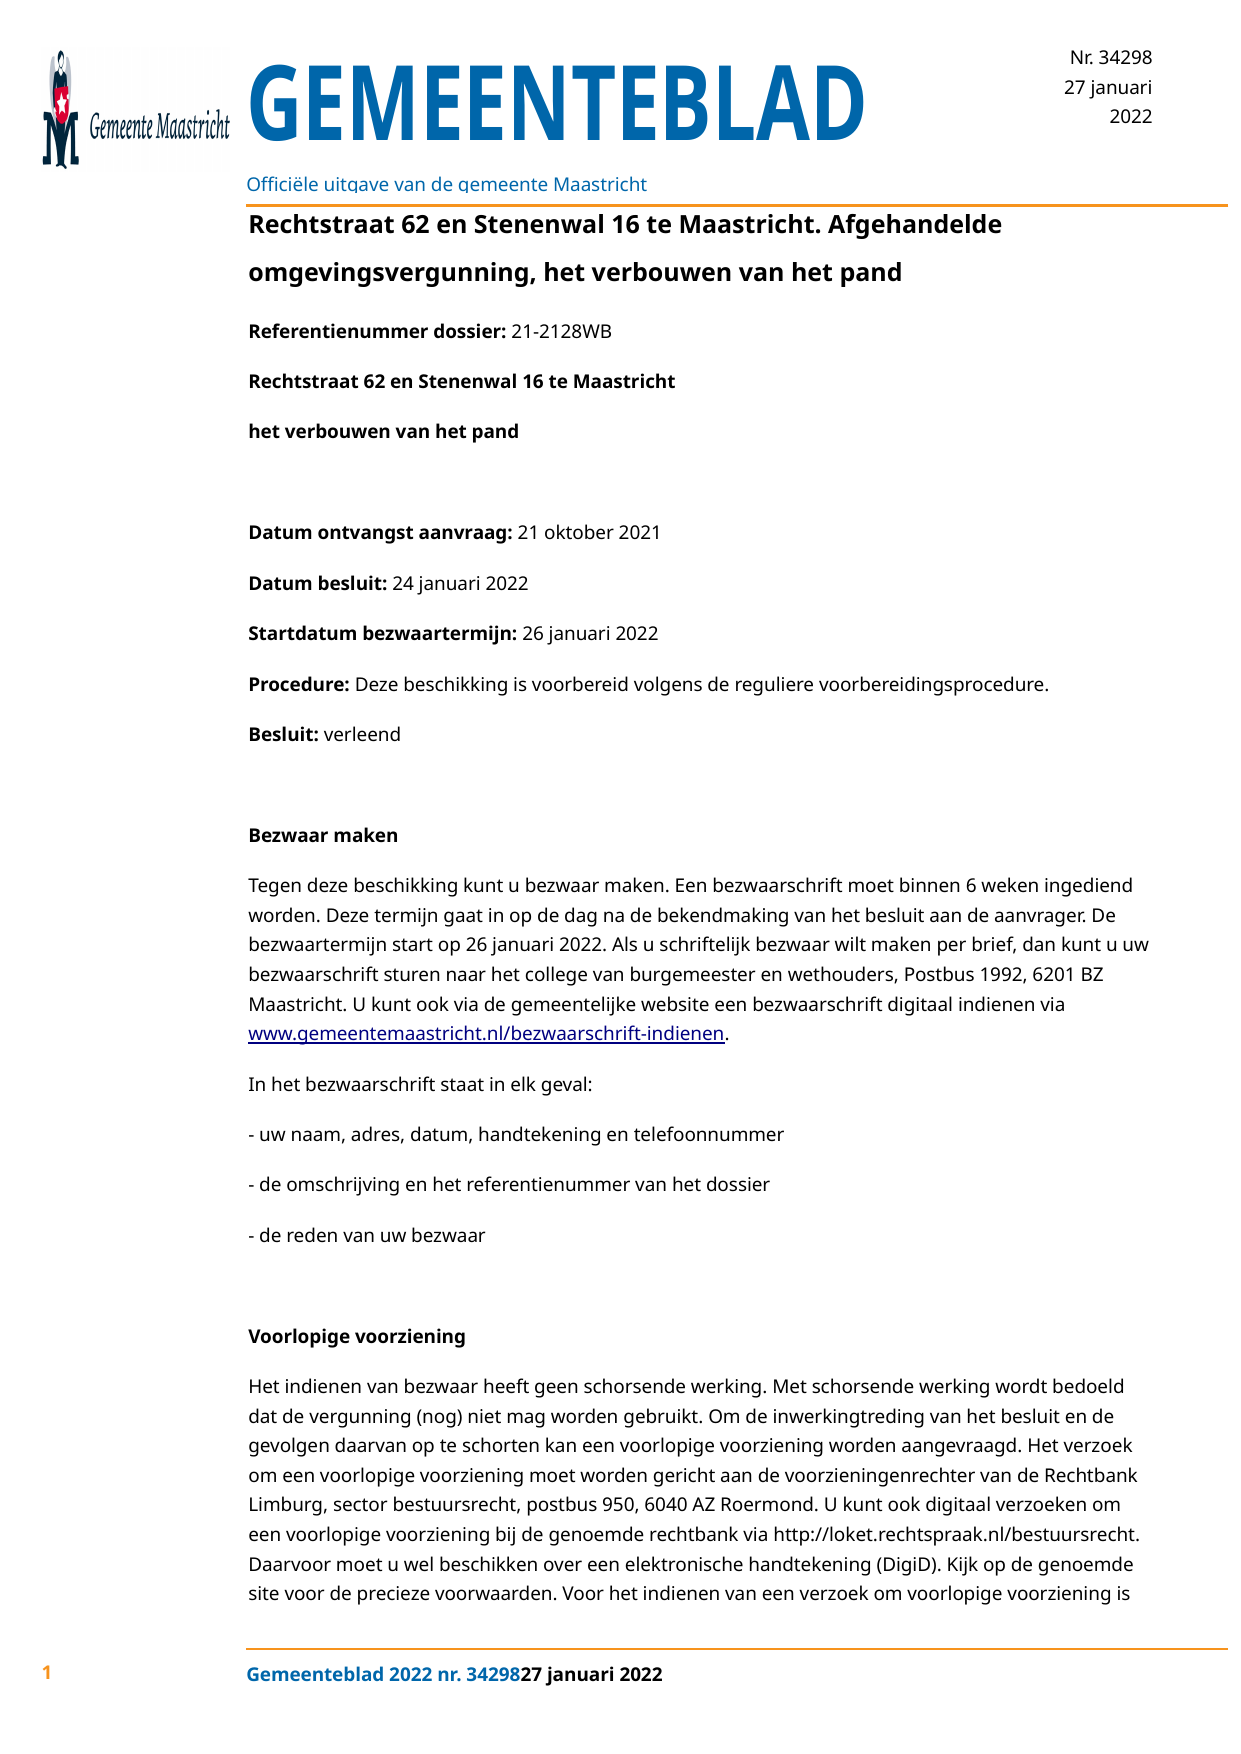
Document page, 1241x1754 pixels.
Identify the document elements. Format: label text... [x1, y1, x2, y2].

text het verbouwen van het pand [248, 419, 1152, 444]
text Voorlopige voorziening [248, 1323, 1152, 1349]
text Startdatum bezwaartermijn: 26 januari 2022 [248, 620, 1152, 646]
text Datum ontvangst aanvraag: 21 oktober 2021 [248, 519, 1152, 545]
text Bezwaar maken [248, 822, 1152, 848]
text Het indienen van bezwaar heeft geen schorsende werking. Met schorsende werking wordt bedoeld dat de vergunning (nog) niet mag worden gebruikt. Om de inwerkingtreding van het besluit en de gevolgen daarvan op te schorten kan een voorlopige voorziening worden aangevraagd. Het verzoek om een voorlopige voorziening moet worden gericht aan de voorzieningenrechter van de Rechtbank Limburg, sector bestuursrecht, postbus 950, 6040 AZ Roermond. U kunt ook digitaal verzoeken om een voorlopige voorziening bij de genoemde rechtbank via http://loket.rechtspraak.nl/bestuursrecht. Daarvoor moet u wel beschikken over een elektronische handtekening (DigiD). Kijk op de genoemde site voor de precieze voorwaarden. Voor het indienen van een verzoek om voorlopige voorziening is [248, 1373, 1152, 1606]
text Besluit: verleend [248, 721, 1152, 747]
text Rechtstraat 62 en Stenenwal 16 te Maastricht. Afgehandelde omgevingsvergunning, het verbouwen van het pand [248, 207, 1152, 288]
text Referentienummer dossier: 21-2128WB [248, 318, 1152, 344]
text Procedure: Deze beschikking is voorbereid volgens de reguliere voorbereidingsprocedure. [248, 671, 1152, 697]
text - de omschrijving en het referentienummer van het dossier [248, 1172, 1152, 1197]
text - uw naam, adres, datum, handtekening en telefoonnummer [248, 1121, 1152, 1147]
text Datum besluit: 24 januari 2022 [248, 570, 1152, 596]
text - de reden van uw bezwaar [248, 1222, 1152, 1248]
text Rechtstraat 62 en Stenenwal 16 te Maastricht [248, 368, 1152, 394]
text In het bezwaarschrift staat in elk geval: [248, 1071, 1152, 1097]
text Tegen deze beschikking kunt u bezwaar maken. Een bezwaarschrift moet binnen 6 weken ingediend worden. Deze termijn gaat in op de dag na de bekendmaking van het besluit aan de aanvrager. De bezwaartermijn start op 26 januari 2022. Als u schriftelijk bezwaar wilt maken per brief, dan kunt u uw bezwaarschrift sturen naar het college van burgemeester en wethouders, Postbus 1992, 6201 BZ Maastricht. U kunt ook via de gemeentelijke website een bezwaarschrift digitaal indienen via www.gemeentemaastricht.nl/bezwaarschrift-indienen. [248, 872, 1152, 1046]
picture [41, 47, 231, 172]
